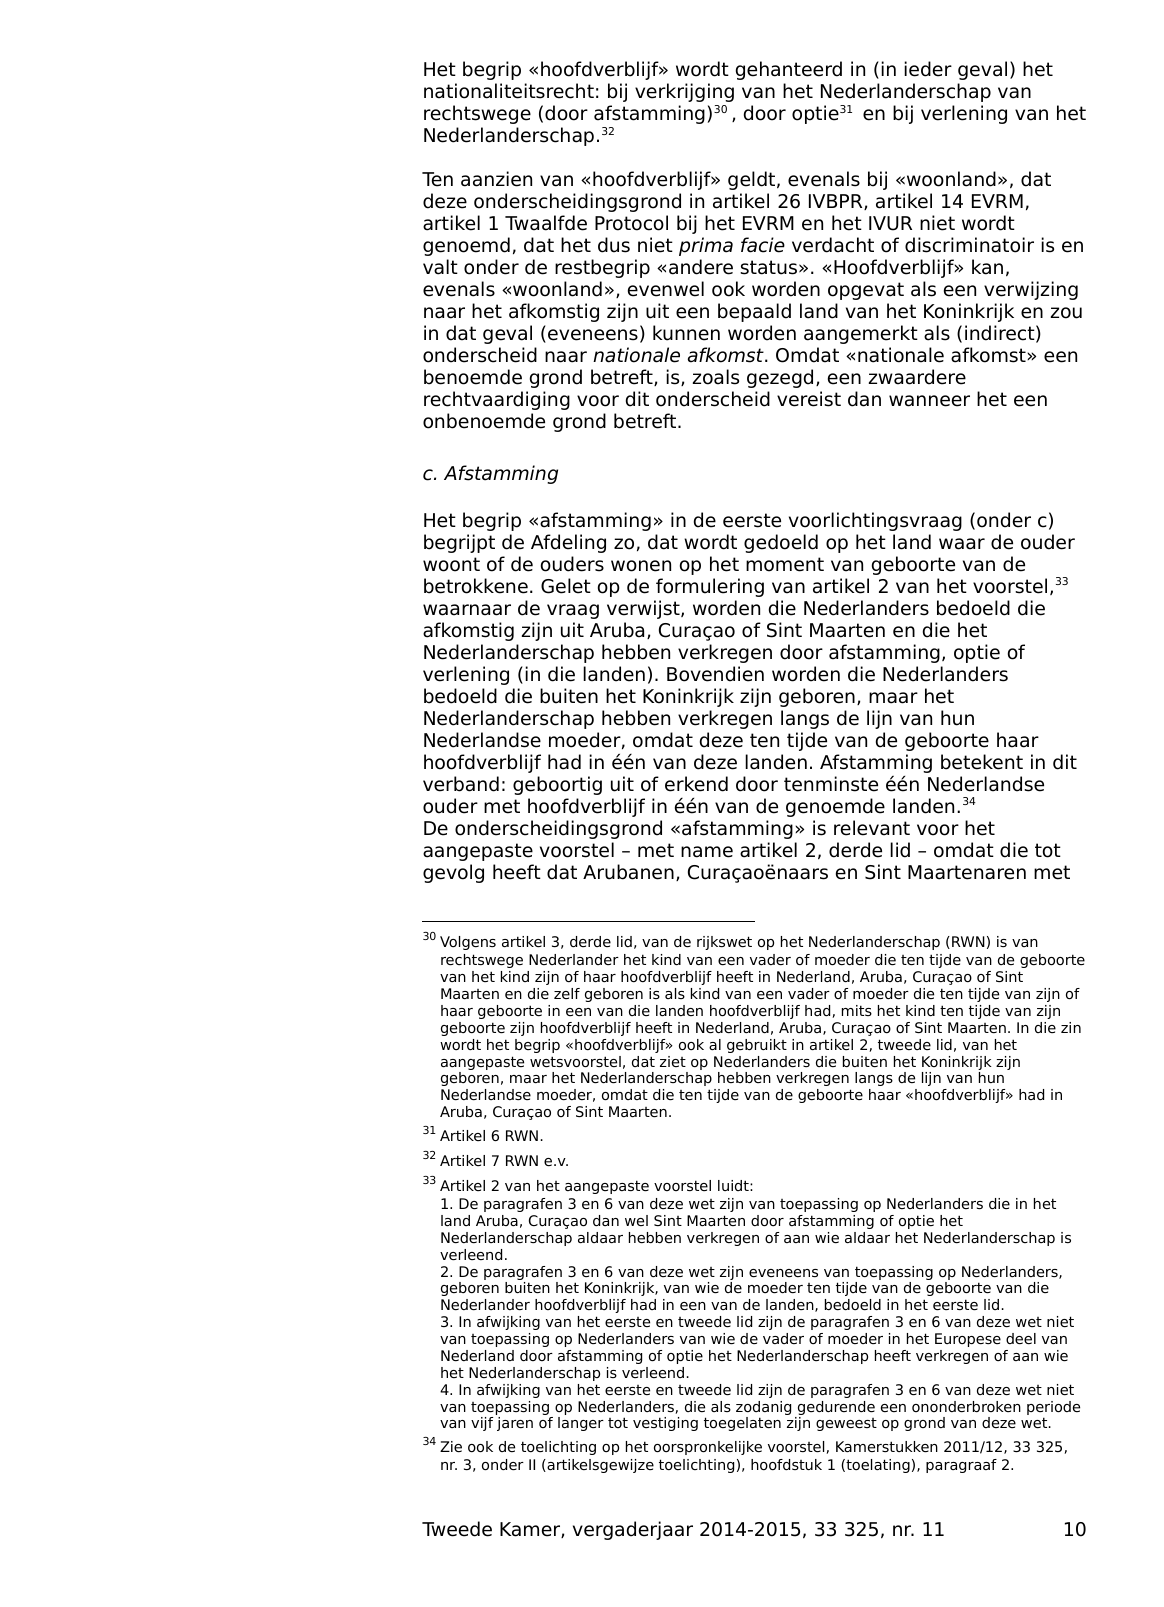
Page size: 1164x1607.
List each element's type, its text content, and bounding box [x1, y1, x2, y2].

text De onderscheidingsgrond «afstamming» is relevant voor het aangepaste voorstel – met name artikel 2, derde lid – omdat die tot gevolg heeft dat Arubanen, Curaçaoënaars en Sint Maartenaren met [422, 818, 1087, 883]
text Artikel 7 RWN e.v. [422, 1149, 1087, 1171]
text Ten aanzien van «hoofdverblijf» geldt, evenals bij «woonland», dat deze onderscheidingsgrond in artikel 26 IVBPR, artikel 14 EVRM, artikel 1 Twaalfde Protocol bij het EVRM en het IVUR niet wordt genoemd, dat het dus niet prima facie verdacht of discriminatoir is en valt onder de restbegrip «andere status». «Hoofdverblijf» kan, evenals «woonland», evenwel ook worden opgevat als een verwijzing naar het afkomstig zijn uit een bepaald land van het Koninkrijk en zou in dat geval (eveneens) kunnen worden aangemerkt als (indirect) onderscheid naar nationale afkomst. Omdat «nationale afkomst» een benoemde grond betreft, is, zoals gezegd, een zwaardere rechtvaardiging voor dit onderscheid vereist dan wanneer het een onbenoemde grond betreft. [422, 169, 1087, 433]
text Artikel 2 van het aangepaste voorstel luidt: [422, 1174, 1087, 1196]
subtitle c. Afstamming [422, 463, 1087, 485]
text Artikel 6 RWN. [422, 1124, 1087, 1146]
text Het begrip «afstamming» in de eerste voorlichtingsvraag (onder c) begrijpt de Afdeling zo, dat wordt gedoeld op het land waar de ouder woont of de ouders wonen op het moment van geboorte van de betrokkene. Gelet op de formulering van artikel 2 van het voorstel, waarnaar de vraag verwijst, worden die Nederlanders bedoeld die afkomstig zijn uit Aruba, Curaçao of Sint Maarten en die het Nederlanderschap hebben verkregen door afstamming, optie of verlening (in die landen). Bovendien worden die Nederlanders bedoeld die buiten het Koninkrijk zijn geboren, maar het Nederlanderschap hebben verkregen langs de lijn van hun Nederlandse moeder, omdat deze ten tijde van de geboorte haar hoofdverblijf had in één van deze landen. Afstamming betekent in dit verband: geboortig uit of erkend door tenminste één Nederlandse ouder met hoofdverblijf in één van de genoemde landen. [422, 510, 1087, 818]
text 4. In afwijking van het eerste en tweede lid zijn de paragrafen 3 en 6 van deze wet niet van toepassing op Nederlanders, die als zodanig gedurende een ononderbroken periode van vijf jaren of langer tot vestiging toegelaten zijn geweest op grond van deze wet. [440, 1382, 1087, 1432]
text Volgens artikel 3, derde lid, van de rijkswet op het Nederlanderschap (RWN) is van rechtswege Nederlander het kind van een vader of moeder die ten tijde van de geboorte van het kind zijn of haar hoofdverblijf heeft in Nederland, Aruba, Curaçao of Sint Maarten en die zelf geboren is als kind van een vader of moeder die ten tijde van zijn of haar geboorte in een van die landen hoofdverblijf had, mits het kind ten tijde van zijn geboorte zijn hoofdverblijf heeft in Nederland, Aruba, Curaçao of Sint Maarten. In die zin wordt het begrip «hoofdverblijf» ook al gebruikt in artikel 2, tweede lid, van het aangepaste wetsvoorstel, dat ziet op Nederlanders die buiten het Koninkrijk zijn geboren, maar het Nederlanderschap hebben verkregen langs de lijn van hun Nederlandse moeder, omdat die ten tijde van de geboorte haar «hoofdverblijf» had in Aruba, Curaçao of Sint Maarten. [422, 930, 1087, 1121]
text 2. De paragrafen 3 en 6 van deze wet zijn eveneens van toepassing op Nederlanders, geboren buiten het Koninkrijk, van wie de moeder ten tijde van de geboorte van die Nederlander hoofdverblijf had in een van de landen, bedoeld in het eerste lid. [440, 1264, 1087, 1314]
text 3. In afwijking van het eerste en tweede lid zijn de paragrafen 3 en 6 van deze wet niet van toepassing op Nederlanders van wie de vader of moeder in het Europese deel van Nederland door afstamming of optie het Nederlanderschap heeft verkregen of aan wie het Nederlanderschap is verleend. [440, 1314, 1087, 1382]
text Zie ook de toelichting op het oorspronkelijke voorstel, Kamerstukken 2011/12, 33 325, nr. 3, onder II (artikelsgewijze toelichting), hoofdstuk 1 (toelating), paragraaf 2. [422, 1435, 1087, 1474]
text Het begrip «hoofdverblijf» wordt gehanteerd in (in ieder geval) het nationaliteitsrecht: bij verkrijging van het Nederlanderschap van rechtswege (door afstamming), door optie en bij verlening van het Nederlanderschap. [422, 59, 1087, 147]
text 1. De paragrafen 3 en 6 van deze wet zijn van toepassing op Nederlanders die in het land Aruba, Curaçao dan wel Sint Maarten door afstamming of optie het Nederlanderschap aldaar hebben verkregen of aan wie aldaar het Nederlanderschap is verleend. [440, 1196, 1087, 1264]
